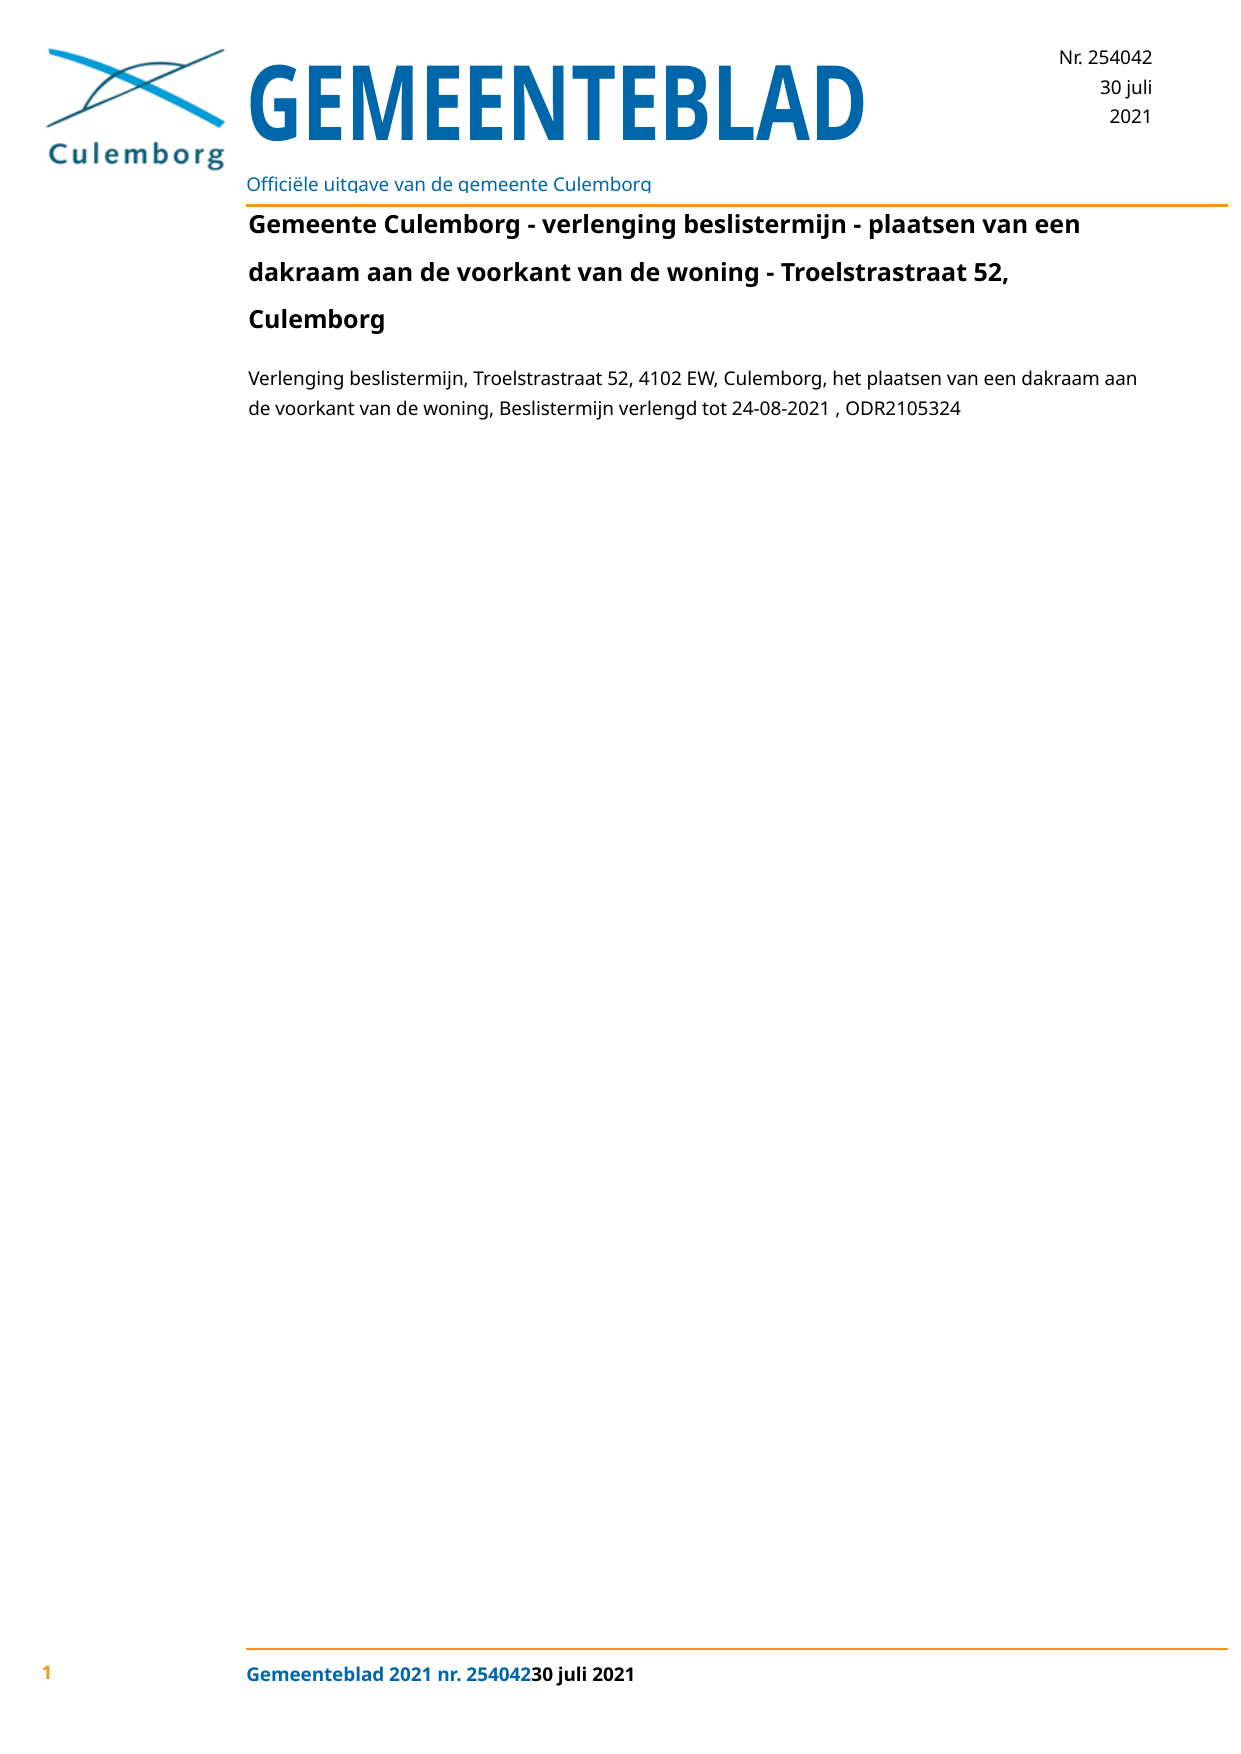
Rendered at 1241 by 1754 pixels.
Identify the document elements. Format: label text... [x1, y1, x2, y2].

text Gemeente Culemborg - verlenging beslistermijn - plaatsen van een dakraam aan de voorkant van de woning - Troelstrastraat 52, Culemborg [248, 207, 1152, 336]
picture [41, 47, 231, 172]
text Verlenging beslistermijn, Troelstrastraat 52, 4102 EW, Culemborg, het plaatsen van een dakraam aan de voorkant van de woning, Beslistermijn verlengd tot 24-08-2021 , ODR2105324 [248, 366, 1152, 421]
